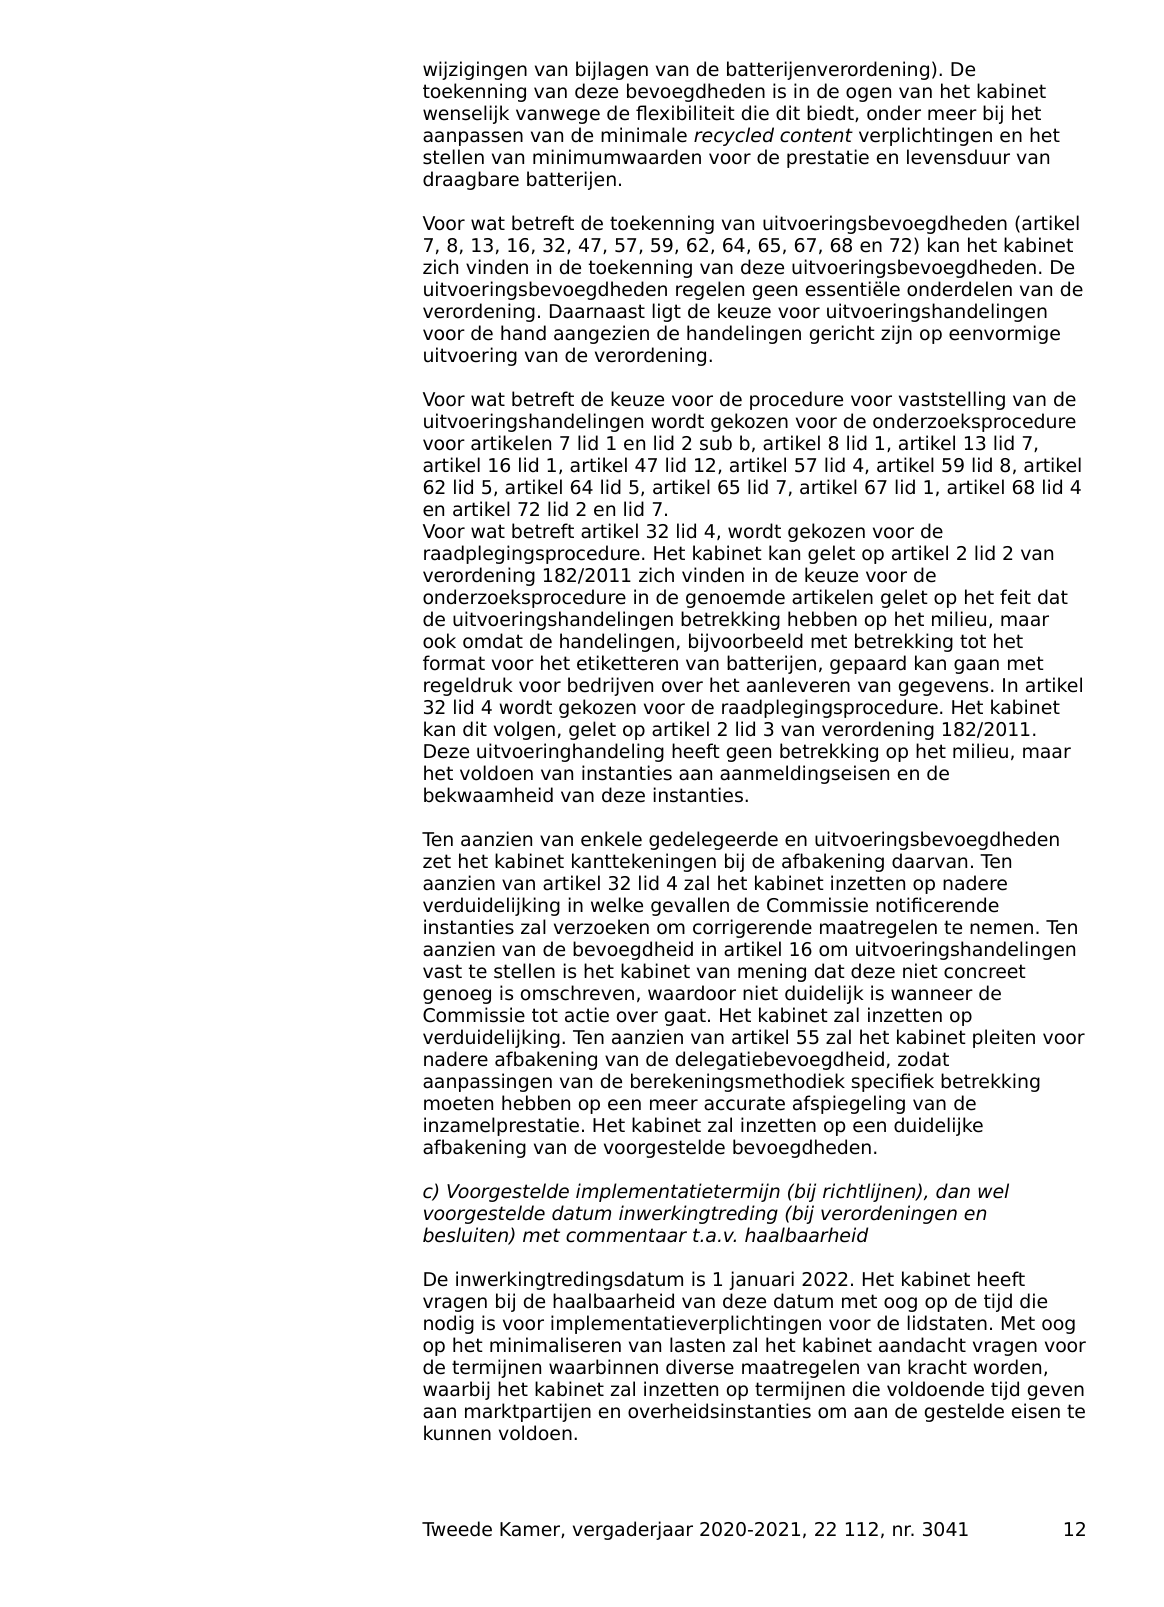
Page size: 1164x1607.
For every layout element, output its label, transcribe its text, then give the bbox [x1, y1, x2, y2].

text Voor wat betreft de keuze voor de procedure voor vaststelling van de uitvoeringshandelingen wordt gekozen voor de onderzoeksprocedure voor artikelen 7 lid 1 en lid 2 sub b, artikel 8 lid 1, artikel 13 lid 7, artikel 16 lid 1, artikel 47 lid 12, artikel 57 lid 4, artikel 59 lid 8, artikel 62 lid 5, artikel 64 lid 5, artikel 65 lid 7, artikel 67 lid 1, artikel 68 lid 4 en artikel 72 lid 2 en lid 7. [422, 389, 1087, 521]
text wijzigingen van bijlagen van de batterijenverordening). De toekenning van deze bevoegdheden is in de ogen van het kabinet wenselijk vanwege de flexibiliteit die dit biedt, onder meer bij het aanpassen van de minimale recycled content verplichtingen en het stellen van minimumwaarden voor de prestatie en levensduur van draagbare batterijen. [422, 59, 1087, 191]
text De inwerkingtredingsdatum is 1 januari 2022. Het kabinet heeft vragen bij de haalbaarheid van deze datum met oog op de tijd die nodig is voor implementatieverplichtingen voor de lidstaten. Met oog op het minimaliseren van lasten zal het kabinet aandacht vragen voor de termijnen waarbinnen diverse maatregelen van kracht worden, waarbij het kabinet zal inzetten op termijnen die voldoende tijd geven aan marktpartijen en overheidsinstanties om aan de gestelde eisen te kunnen voldoen. [422, 1269, 1087, 1445]
text Voor wat betreft de toekenning van uitvoeringsbevoegdheden (artikel 7, 8, 13, 16, 32, 47, 57, 59, 62, 64, 65, 67, 68 en 72) kan het kabinet zich vinden in de toekenning van deze uitvoeringsbevoegdheden. De uitvoeringsbevoegdheden regelen geen essentiële onderdelen van de verordening. Daarnaast ligt de keuze voor uitvoeringshandelingen voor de hand aangezien de handelingen gericht zijn op eenvormige uitvoering van de verordening. [422, 213, 1087, 367]
text Ten aanzien van enkele gedelegeerde en uitvoeringsbevoegdheden zet het kabinet kanttekeningen bij de afbakening daarvan. Ten aanzien van artikel 32 lid 4 zal het kabinet inzetten op nadere verduidelijking in welke gevallen de Commissie notificerende instanties zal verzoeken om corrigerende maatregelen te nemen. Ten aanzien van de bevoegdheid in artikel 16 om uitvoeringshandelingen vast te stellen is het kabinet van mening dat deze niet concreet genoeg is omschreven, waardoor niet duidelijk is wanneer de Commissie tot actie over gaat. Het kabinet zal inzetten op verduidelijking. Ten aanzien van artikel 55 zal het kabinet pleiten voor nadere afbakening van de delegatiebevoegdheid, zodat aanpassingen van de berekeningsmethodiek specifiek betrekking moeten hebben op een meer accurate afspiegeling van de inzamelprestatie. Het kabinet zal inzetten op een duidelijke afbakening van de voorgestelde bevoegdheden. [422, 829, 1087, 1159]
text Voor wat betreft artikel 32 lid 4, wordt gekozen voor de raadplegingsprocedure. Het kabinet kan gelet op artikel 2 lid 2 van verordening 182/2011 zich vinden in de keuze voor de onderzoeksprocedure in de genoemde artikelen gelet op het feit dat de uitvoeringshandelingen betrekking hebben op het milieu, maar ook omdat de handelingen, bijvoorbeeld met betrekking tot het format voor het etiketteren van batterijen, gepaard kan gaan met regeldruk voor bedrijven over het aanleveren van gegevens. In artikel 32 lid 4 wordt gekozen voor de raadplegingsprocedure. Het kabinet kan dit volgen, gelet op artikel 2 lid 3 van verordening 182/2011. Deze uitvoeringhandeling heeft geen betrekking op het milieu, maar het voldoen van instanties aan aanmeldingseisen en de bekwaamheid van deze instanties. [422, 521, 1087, 807]
subtitle c) Voorgestelde implementatietermijn (bij richtlijnen), dan wel voorgestelde datum inwerkingtreding (bij verordeningen en besluiten) met commentaar t.a.v. haalbaarheid [422, 1181, 1087, 1247]
